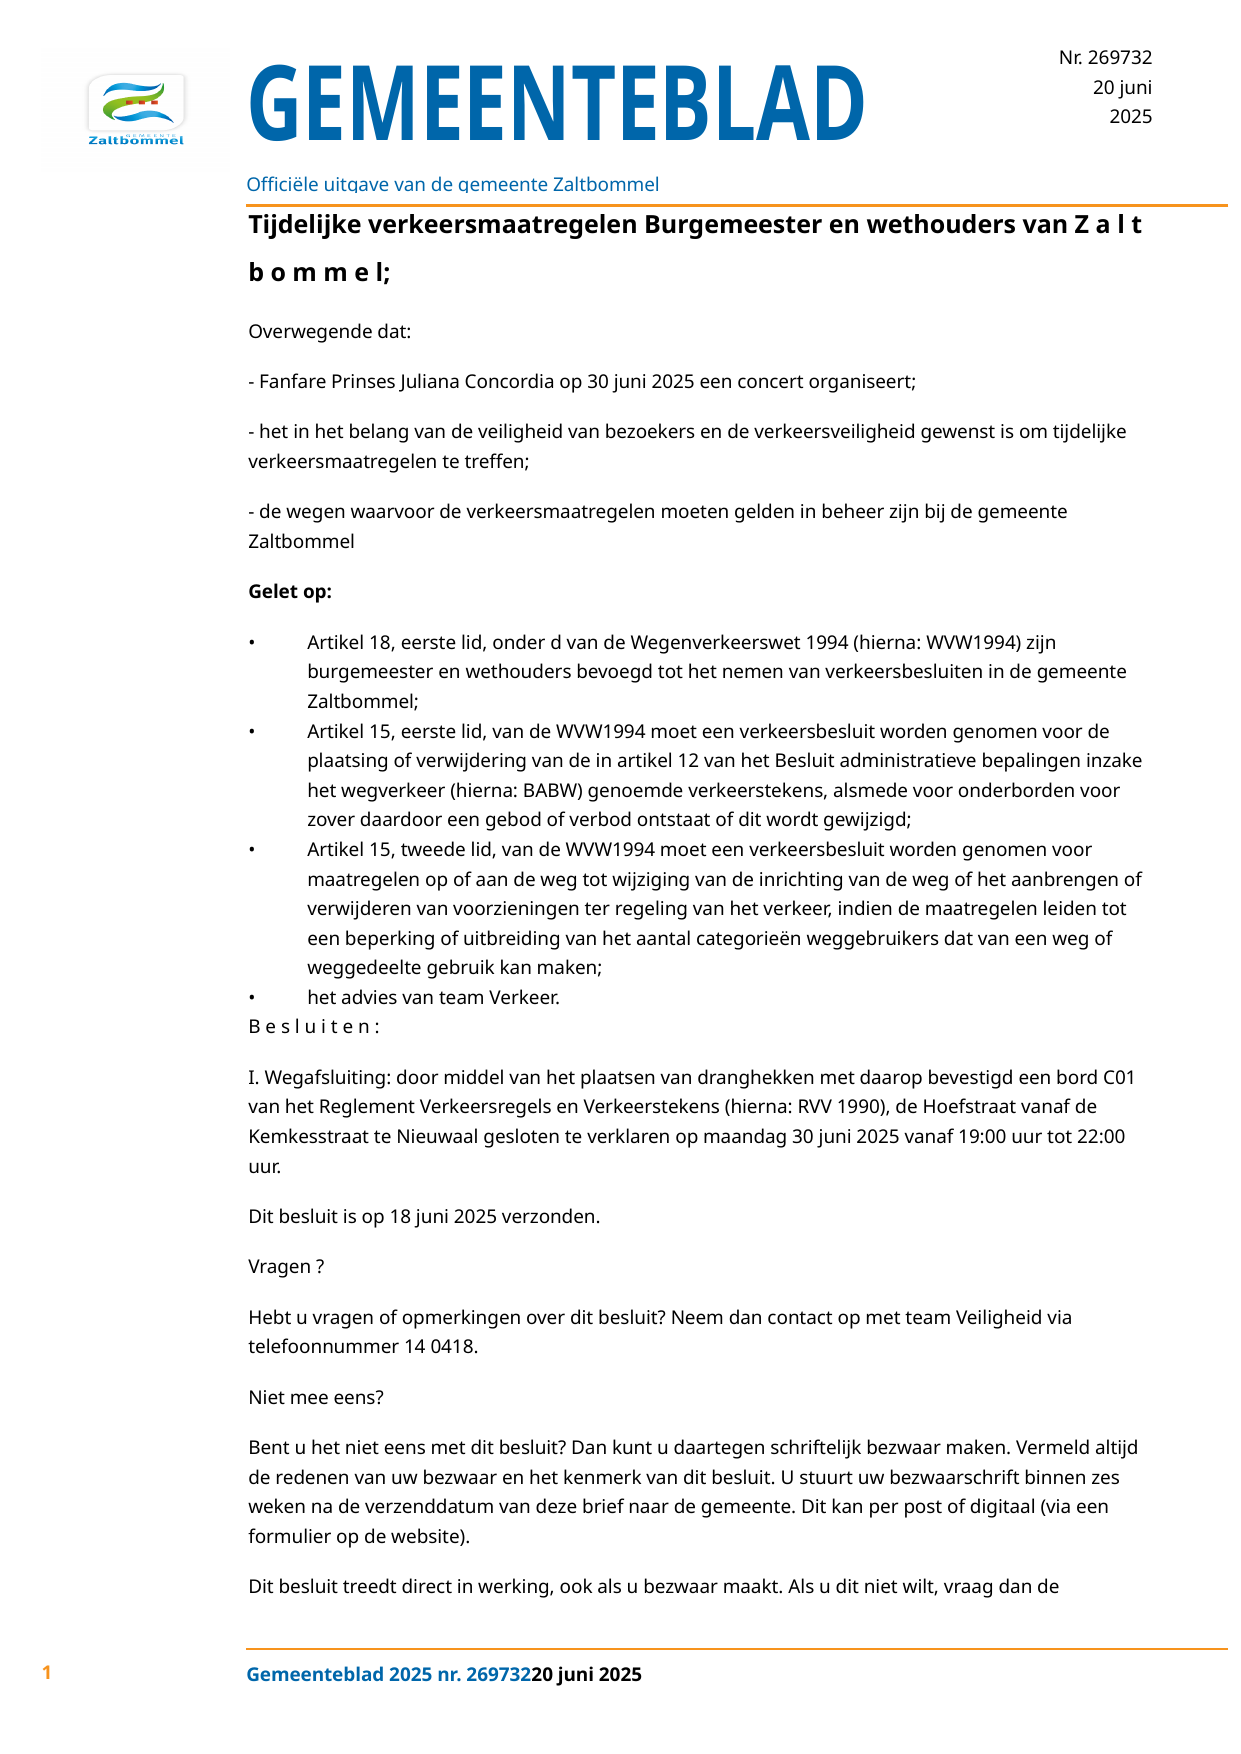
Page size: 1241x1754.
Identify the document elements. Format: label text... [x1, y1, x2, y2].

text Gelet op: [248, 579, 1152, 604]
text I. Wegafsluiting: door middel van het plaatsen van dranghekken met daarop bevestigd een bord C01 van het Reglement Verkeersregels en Verkeerstekens (hierna: RVV 1990), de Hoefstraat vanaf de Kemkesstraat te Nieuwaal gesloten te verklaren op maandag 30 juni 2025 vanaf 19:00 uur tot 22:00 uur. [248, 1064, 1152, 1179]
list Artikel 15, eerste lid, van de WVW1994 moet een verkeersbesluit worden genomen voor de plaatsing of verwijdering van de in artikel 12 van het Besluit administratieve bepalingen inzake het wegverkeer (hierna: BABW) genoemde verkeerstekens, alsmede voor onderborden voor zover daardoor een gebod of verbod ontstaat of dit wordt gewijzigd; [248, 718, 1152, 832]
list Artikel 15, tweede lid, van de WVW1994 moet een verkeersbesluit worden genomen voor maatregelen op of aan de weg tot wijziging van de inrichting van de weg of het aanbrengen of verwijderen van voorzieningen ter regeling van het verkeer, indien de maatregelen leiden tot een beperking of uitbreiding van het aantal categorieën weggebruikers dat van een weg of weggedeelte gebruik kan maken; [248, 836, 1152, 980]
text Vragen ? [248, 1254, 1152, 1279]
text Niet mee eens? [248, 1384, 1152, 1410]
text Bent u het niet eens met dit besluit? Dan kunt u daartegen schriftelijk bezwaar maken. Vermeld altijd de redenen van uw bezwaar en het kenmerk van dit besluit. U stuurt uw bezwaarschrift binnen zes weken na de verzenddatum van deze brief naar de gemeente. Dit kan per post of digitaal (via een formulier op de website). [248, 1434, 1152, 1549]
text Tijdelijke verkeersmaatregelen Burgemeester en wethouders van Z a l t b o m m e l; [248, 207, 1152, 288]
text Dit besluit treedt direct in werking, ook als u bezwaar maakt. Als u dit niet wilt, vraag dan de [248, 1574, 1152, 1599]
list het advies van team Verkeer. [248, 984, 1152, 1010]
list Artikel 18, eerste lid, onder d van de Wegenverkeerswet 1994 (hierna: WVW1994) zijn burgemeester en wethouders bevoegd tot het nemen van verkeersbesluiten in de gemeente Zaltbommel; [248, 629, 1152, 714]
text - de wegen waarvoor de verkeersmaatregelen moeten gelden in beheer zijn bij de gemeente Zaltbommel [248, 499, 1152, 554]
text Dit besluit is op 18 juni 2025 verzonden. [248, 1203, 1152, 1229]
text B e s l u i t e n : [248, 1014, 1152, 1039]
picture [41, 47, 231, 172]
text - het in het belang van de veiligheid van bezoekers en de verkeersveiligheid gewenst is om tijdelijke verkeersmaatregelen te treffen; [248, 419, 1152, 474]
text Overwegende dat: [248, 318, 1152, 344]
text Hebt u vragen of opmerkingen over dit besluit? Neem dan contact op met team Veiligheid via telefoonnummer 14 0418. [248, 1304, 1152, 1359]
text - Fanfare Prinses Juliana Concordia op 30 juni 2025 een concert organiseert; [248, 368, 1152, 394]
